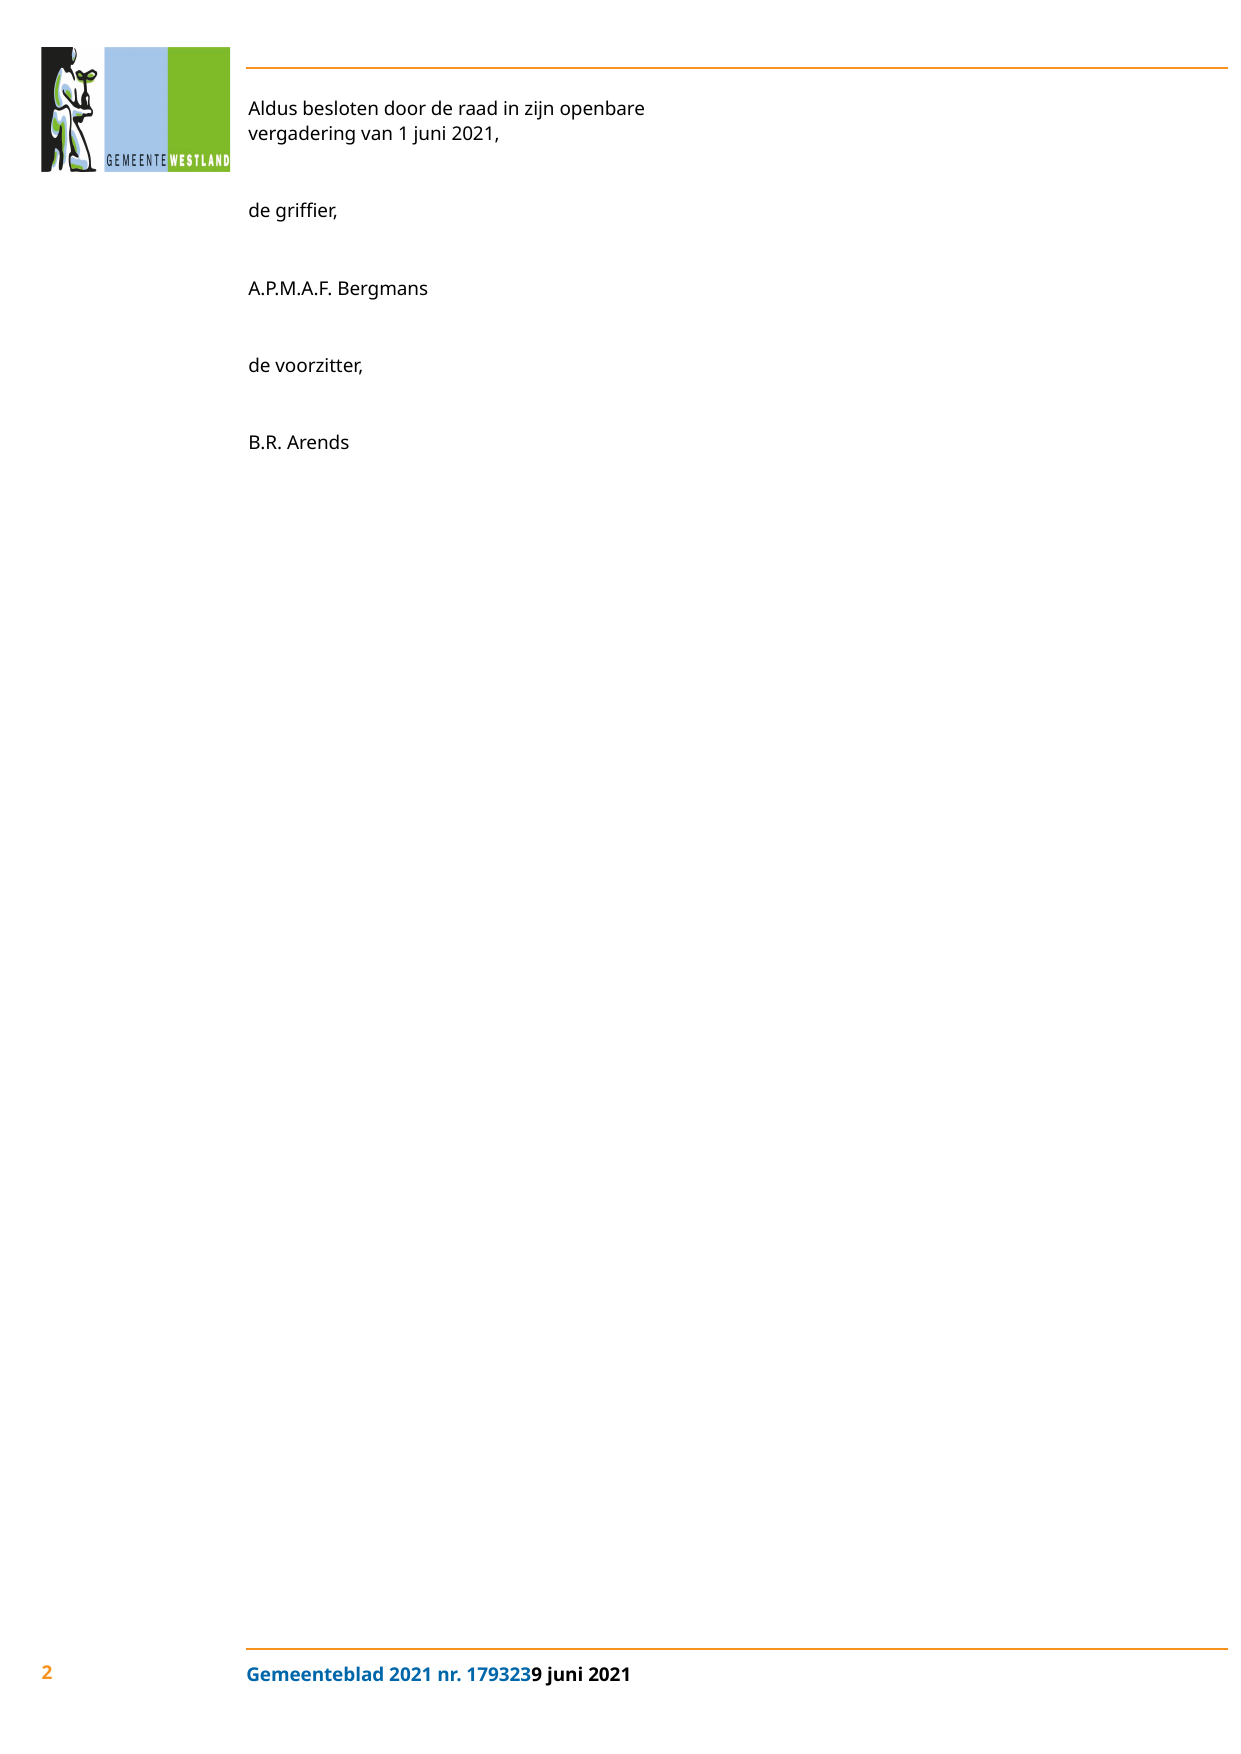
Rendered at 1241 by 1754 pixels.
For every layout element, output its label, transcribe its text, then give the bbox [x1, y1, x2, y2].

text B.R. Arends [248, 429, 1152, 455]
text Aldus besloten door de raad in zijn openbare [248, 95, 1152, 121]
text vergadering van 1 juni 2021, [248, 121, 1152, 146]
text de griffier, [248, 198, 1152, 223]
text A.P.M.A.F. Bergmans [248, 275, 1152, 301]
text de voorzitter, [248, 352, 1152, 378]
picture [41, 47, 231, 172]
